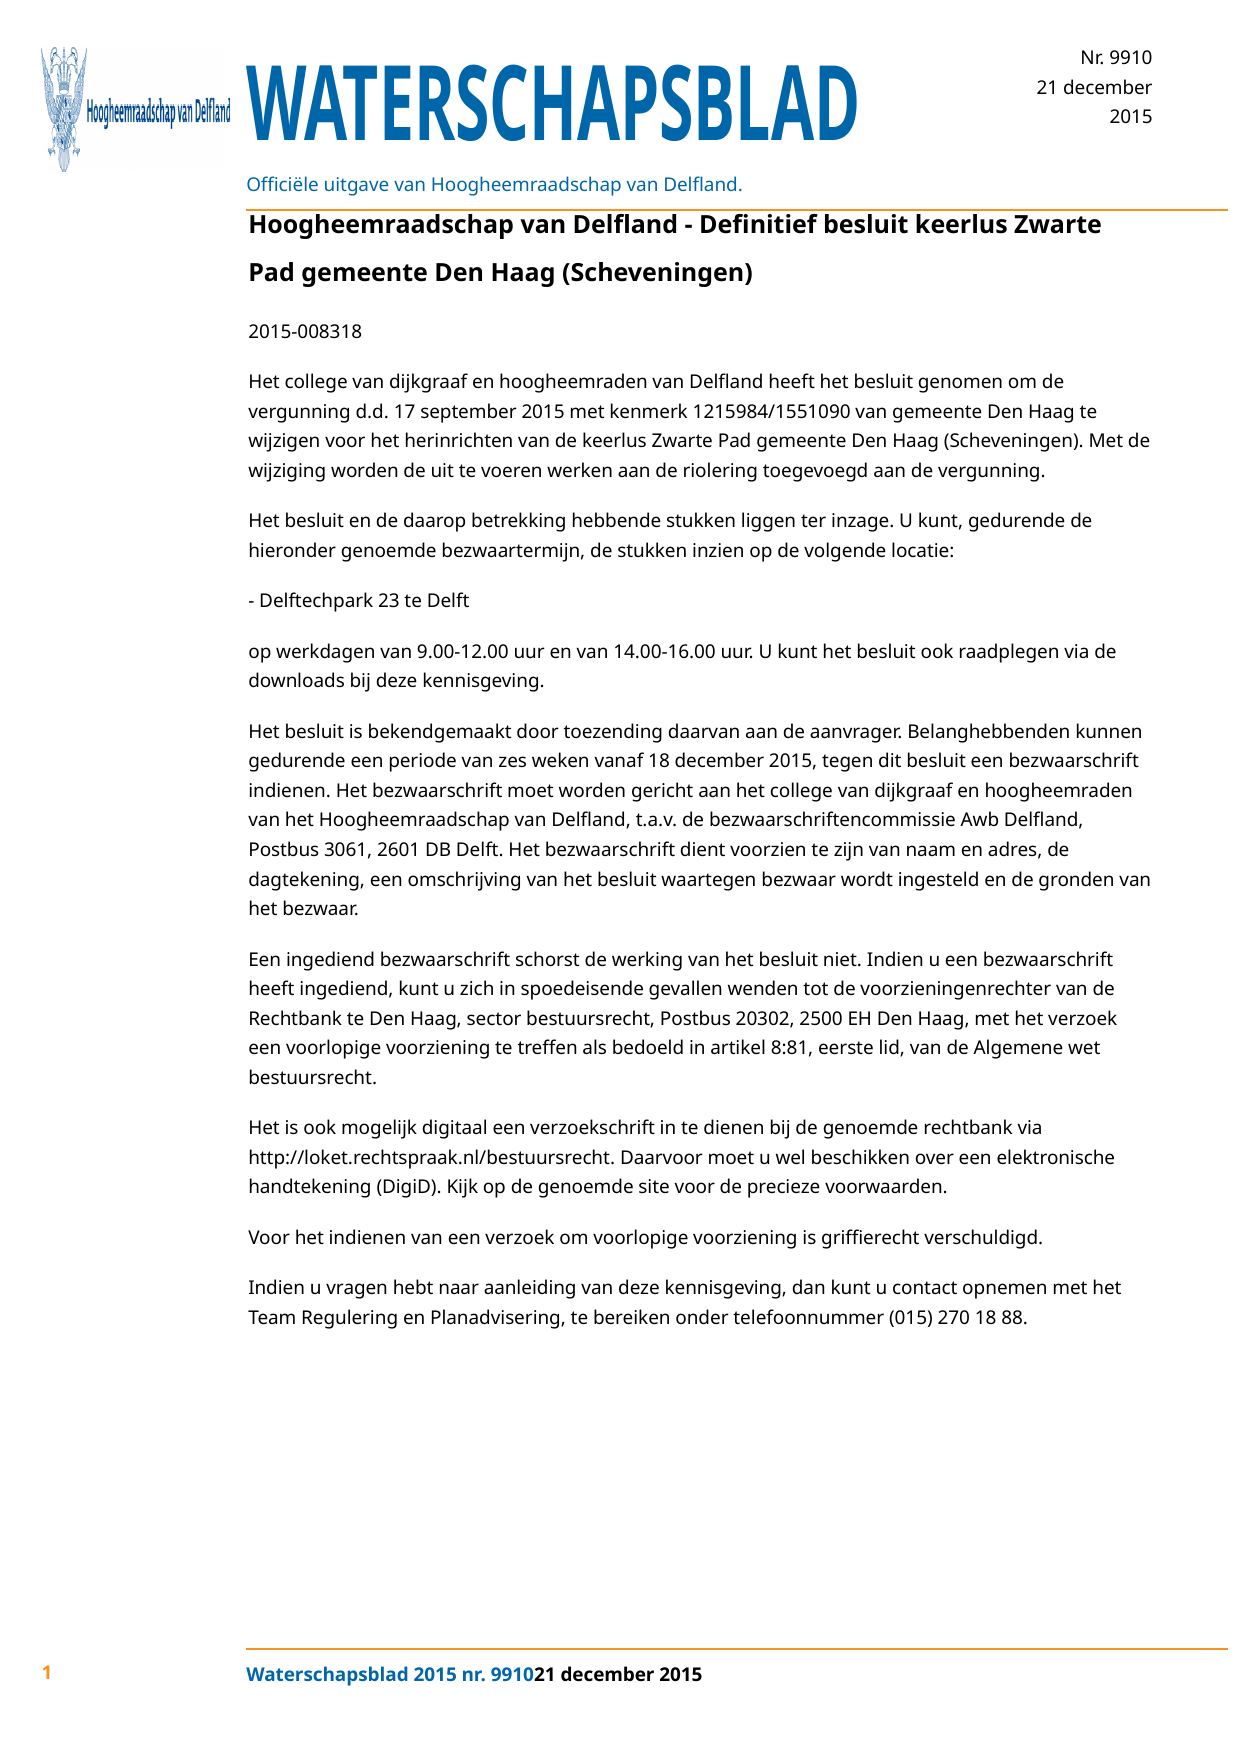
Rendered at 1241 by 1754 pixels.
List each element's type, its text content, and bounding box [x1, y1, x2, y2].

text Hoogheemraadschap van Delfland - Definitief besluit keerlus Zwarte Pad gemeente Den Haag (Scheveningen) [248, 211, 1152, 288]
picture [41, 47, 231, 172]
text Het besluit is bekendgemaakt door toezending daarvan aan de aanvrager. Belanghebbenden kunnen gedurende een periode van zes weken vanaf 18 december 2015, tegen dit besluit een bezwaarschrift indienen. Het bezwaarschrift moet worden gericht aan het college van dijkgraaf en hoogheemraden van het Hoogheemraadschap van Delfland, t.a.v. de bezwaarschriftencommissie Awb Delfland, Postbus 3061, 2601 DB Delft. Het bezwaarschrift dient voorzien te zijn van naam en adres, de dagtekening, een omschrijving van het besluit waartegen bezwaar wordt ingesteld en de gronden van het bezwaar. [248, 718, 1152, 921]
text - Delftechpark 23 te Delft [248, 587, 1152, 613]
text Het besluit en de daarop betrekking hebbende stukken liggen ter inzage. U kunt, gedurende de hieronder genoemde bezwaartermijn, de stukken inzien op de volgende locatie: [248, 507, 1152, 563]
text Voor het indienen van een verzoek om voorlopige voorziening is griffierecht verschuldigd. [248, 1224, 1152, 1250]
text Indien u vragen hebt naar aanleiding van deze kennisgeving, dan kunt u contact opnemen met het Team Regulering en Planadvisering, te bereiken onder telefoonnummer (015) 270 18 88. [248, 1274, 1152, 1330]
text Een ingediend bezwaarschrift schorst de werking van het besluit niet. Indien u een bezwaarschrift heeft ingediend, kunt u zich in spoedeisende gevallen wenden tot de voorzieningenrechter van de Rechtbank te Den Haag, sector bestuursrecht, Postbus 20302, 2500 EH Den Haag, met het verzoek een voorlopige voorziening te treffen als bedoeld in artikel 8:81, eerste lid, van de Algemene wet bestuursrecht. [248, 946, 1152, 1090]
text Het is ook mogelijk digitaal een verzoekschrift in te dienen bij de genoemde rechtbank via http://loket.rechtspraak.nl/bestuursrecht. Daarvoor moet u wel beschikken over een elektronische handtekening (DigiD). Kijk op de genoemde site voor de precieze voorwaarden. [248, 1114, 1152, 1199]
text op werkdagen van 9.00-12.00 uur en van 14.00-16.00 uur. U kunt het besluit ook raadplegen via de downloads bij deze kennisgeving. [248, 638, 1152, 693]
text Het college van dijkgraaf en hoogheemraden van Delfland heeft het besluit genomen om de vergunning d.d. 17 september 2015 met kenmerk 1215984/1551090 van gemeente Den Haag te wijzigen voor het herinrichten van de keerlus Zwarte Pad gemeente Den Haag (Scheveningen). Met de wijziging worden de uit te voeren werken aan de riolering toegevoegd aan de vergunning. [248, 368, 1152, 483]
text 2015-008318 [248, 318, 1152, 344]
